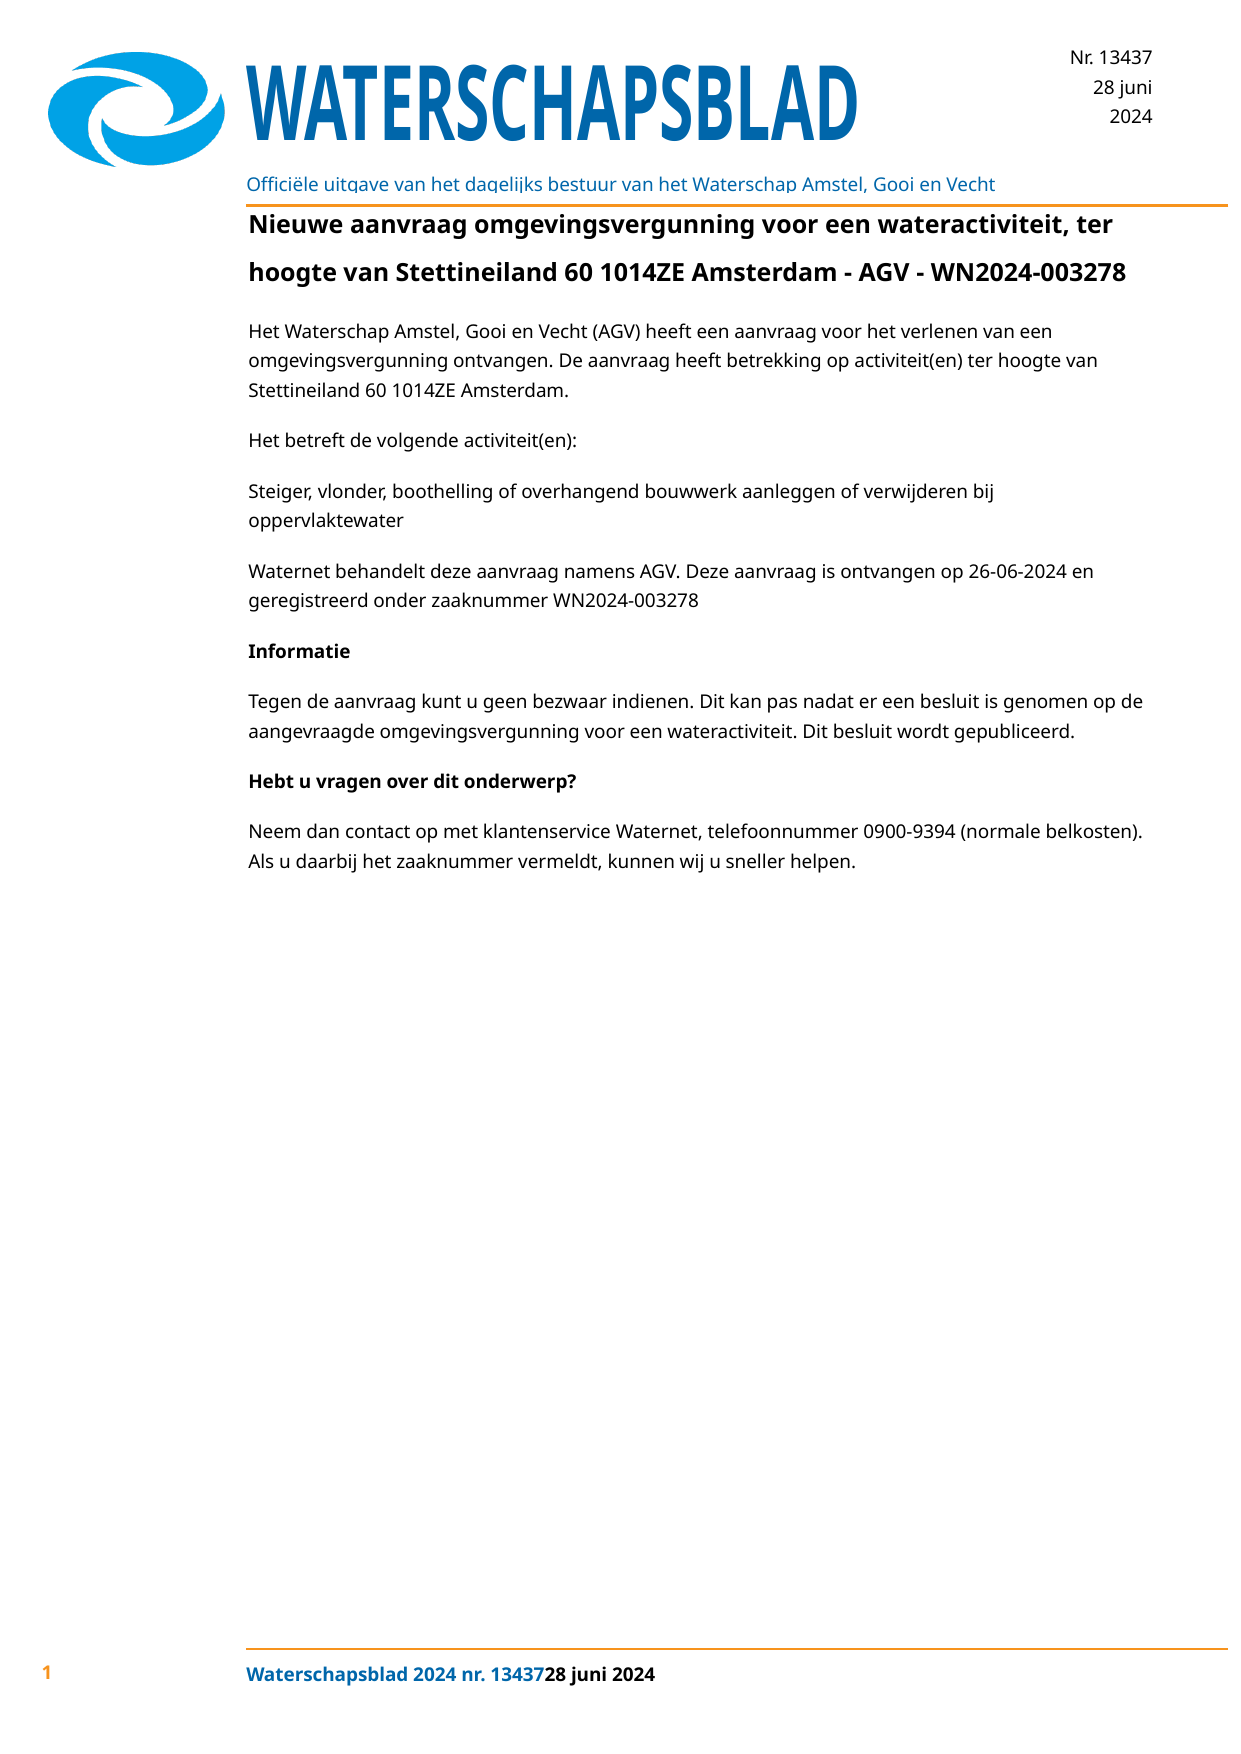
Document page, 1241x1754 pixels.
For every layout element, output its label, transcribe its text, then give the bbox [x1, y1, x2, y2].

text Tegen de aanvraag kunt u geen bezwaar indienen. Dit kan pas nadat er een besluit is genomen op de aangevraagde omgevingsvergunning voor een wateractiviteit. Dit besluit wordt gepubliceerd. [248, 688, 1152, 744]
text Het Waterschap Amstel, Gooi en Vecht (AGV) heeft een aanvraag voor het verlenen van een omgevingsvergunning ontvangen. De aanvraag heeft betrekking op activiteit(en) ter hoogte van Stettineiland 60 1014ZE Amsterdam. [248, 318, 1152, 403]
text Waternet behandelt deze aanvraag namens AGV. Deze aanvraag is ontvangen op 26-06-2024 en geregistreerd onder zaaknummer WN2024-003278 [248, 558, 1152, 613]
picture [41, 47, 231, 172]
text Steiger, vlonder, boothelling of overhangend bouwwerk aanleggen of verwijderen bij oppervlaktewater [248, 478, 1152, 533]
text Neem dan contact op met klantenservice Waternet, telefoonnummer 0900-9394 (normale belkosten). Als u daarbij het zaaknummer vermeldt, kunnen wij u sneller helpen. [248, 819, 1152, 874]
text Nieuwe aanvraag omgevingsvergunning voor een wateractiviteit, ter hoogte van Stettineiland 60 1014ZE Amsterdam - AGV - WN2024-003278 [248, 207, 1152, 288]
text Informatie [248, 638, 1152, 664]
text Hebt u vragen over dit onderwerp? [248, 768, 1152, 794]
text Het betreft de volgende activiteit(en): [248, 427, 1152, 453]
